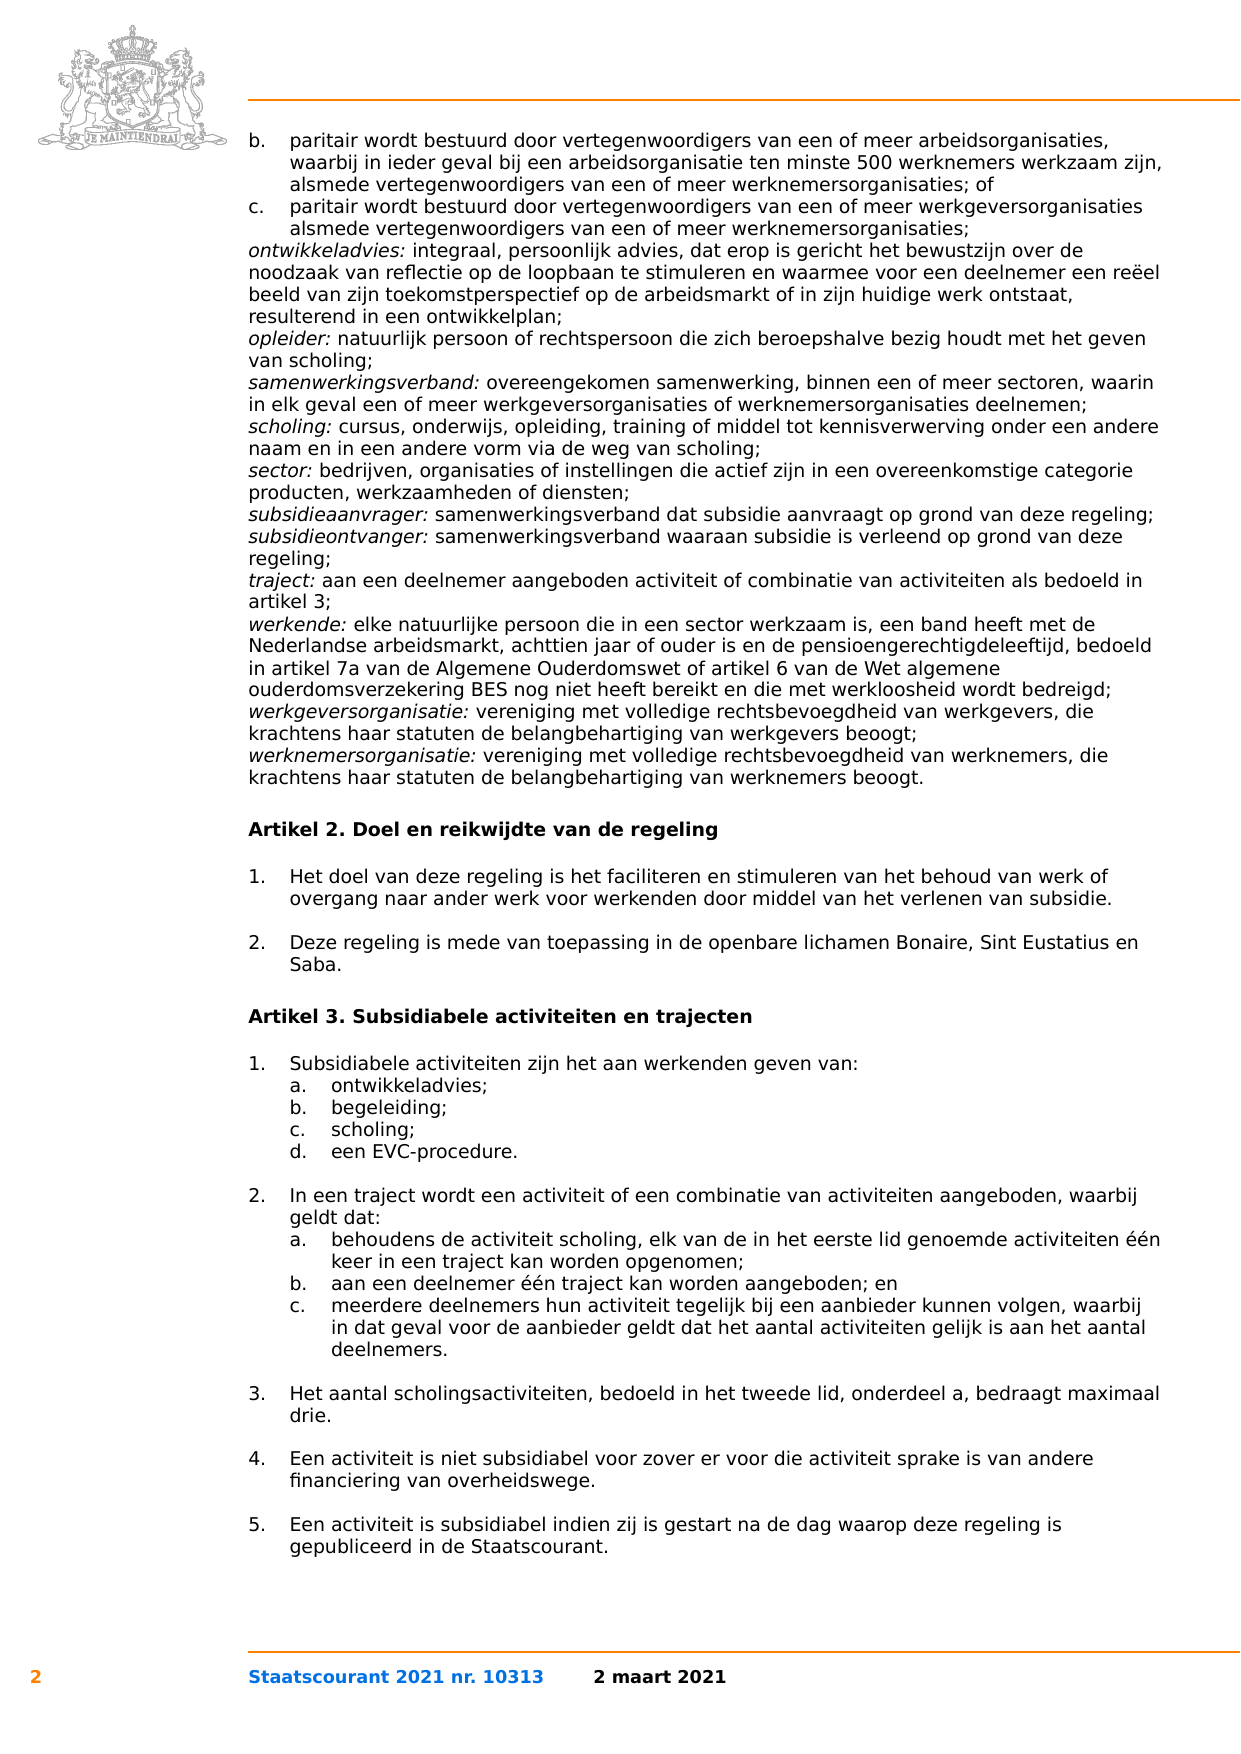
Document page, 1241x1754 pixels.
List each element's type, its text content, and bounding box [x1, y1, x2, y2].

text ontwikkeladvies: integraal, persoonlijk advies, dat erop is gericht het bewustzijn over de noodzaak van reflectie op de loopbaan te stimuleren en waarmee voor een deelnemer een reëel beeld van zijn toekomstperspectief op de arbeidsmarkt of in zijn huidige werk ontstaat, resulterend in een ontwikkelplan; [248, 240, 1163, 328]
text 3. Het aantal scholingsactiviteiten, bedoeld in het tweede lid, onderdeel a, bedraagt maximaal drie. [248, 1382, 1163, 1426]
text d. een EVC-procedure. [289, 1141, 1163, 1163]
text c. meerdere deelnemers hun activiteit tegelijk bij een aanbieder kunnen volgen, waarbij in dat geval voor de aanbieder geldt dat het aantal activiteiten gelijk is aan het aantal deelnemers. [289, 1295, 1163, 1361]
text opleider: natuurlijk persoon of rechtspersoon die zich beroepshalve bezig houdt met het geven van scholing; [248, 328, 1163, 372]
subtitle Artikel 2. Doel en reikwijdte van de regeling [248, 819, 1163, 841]
text b. begeleiding; [289, 1097, 1163, 1119]
text c. scholing; [289, 1119, 1163, 1141]
text b. aan een deelnemer één traject kan worden aangeboden; en [289, 1273, 1163, 1295]
text samenwerkingsverband: overeengekomen samenwerking, binnen een of meer sectoren, waarin in elk geval een of meer werkgeversorganisaties of werknemersorganisaties deelnemen; [248, 372, 1163, 416]
subtitle Artikel 3. Subsidiabele activiteiten en trajecten [248, 1006, 1163, 1028]
text c. paritair wordt bestuurd door vertegenwoordigers van een of meer werkgeversorganisaties alsmede vertegenwoordigers van een of meer werknemersorganisaties; [248, 196, 1163, 240]
text 4. Een activiteit is niet subsidiabel voor zover er voor die activiteit sprake is van andere financiering van overheidswege. [248, 1448, 1163, 1492]
text b. paritair wordt bestuurd door vertegenwoordigers van een of meer arbeidsorganisaties, waarbij in ieder geval bij een arbeidsorganisatie ten minste 500 werknemers werkzaam zijn, alsmede vertegenwoordigers van een of meer werknemersorganisaties; of [248, 130, 1163, 196]
text 5. Een activiteit is subsidiabel indien zij is gestart na de dag waarop deze regeling is gepubliceerd in de Staatscourant. [248, 1514, 1163, 1558]
text werkende: elke natuurlijke persoon die in een sector werkzaam is, een band heeft met de Nederlandse arbeidsmarkt, achttien jaar of ouder is en de pensioengerechtigdeleeftijd, bedoeld in artikel 7a van de Algemene Ouderdomswet of artikel 6 van de Wet algemene ouderdomsverzekering BES nog niet heeft bereikt en die met werkloosheid wordt bedreigd; [248, 613, 1163, 701]
text 2. Deze regeling is mede van toepassing in de openbare lichamen Bonaire, Sint Eustatius en Saba. [248, 932, 1163, 976]
text 1. Het doel van deze regeling is het faciliteren en stimuleren van het behoud van werk of overgang naar ander werk voor werkenden door middel van het verlenen van subsidie. [248, 866, 1163, 910]
text 2. In een traject wordt een activiteit of een combinatie van activiteiten aangeboden, waarbij geldt dat: [248, 1185, 1163, 1229]
text werkgeversorganisatie: vereniging met volledige rechtsbevoegdheid van werkgevers, die krachtens haar statuten de belangbehartiging van werkgevers beoogt; [248, 701, 1163, 745]
picture [38, 25, 227, 150]
text scholing: cursus, onderwijs, opleiding, training of middel tot kennisverwerving onder een andere naam en in een andere vorm via de weg van scholing; [248, 416, 1163, 459]
text a. ontwikkeladvies; [289, 1075, 1163, 1097]
text sector: bedrijven, organisaties of instellingen die actief zijn in een overeenkomstige categorie producten, werkzaamheden of diensten; [248, 459, 1163, 503]
text subsidieaanvrager: samenwerkingsverband dat subsidie aanvraagt op grond van deze regeling; [248, 503, 1163, 526]
text subsidieontvanger: samenwerkingsverband waaraan subsidie is verleend op grond van deze regeling; [248, 526, 1163, 569]
text traject: aan een deelnemer aangeboden activiteit of combinatie van activiteiten als bedoeld in artikel 3; [248, 569, 1163, 613]
text 1. Subsidiabele activiteiten zijn het aan werkenden geven van: [248, 1053, 1163, 1075]
text werknemersorganisatie: vereniging met volledige rechtsbevoegdheid van werknemers, die krachtens haar statuten de belangbehartiging van werknemers beoogt. [248, 745, 1163, 789]
text a. behoudens de activiteit scholing, elk van de in het eerste lid genoemde activiteiten één keer in een traject kan worden opgenomen; [289, 1229, 1163, 1273]
